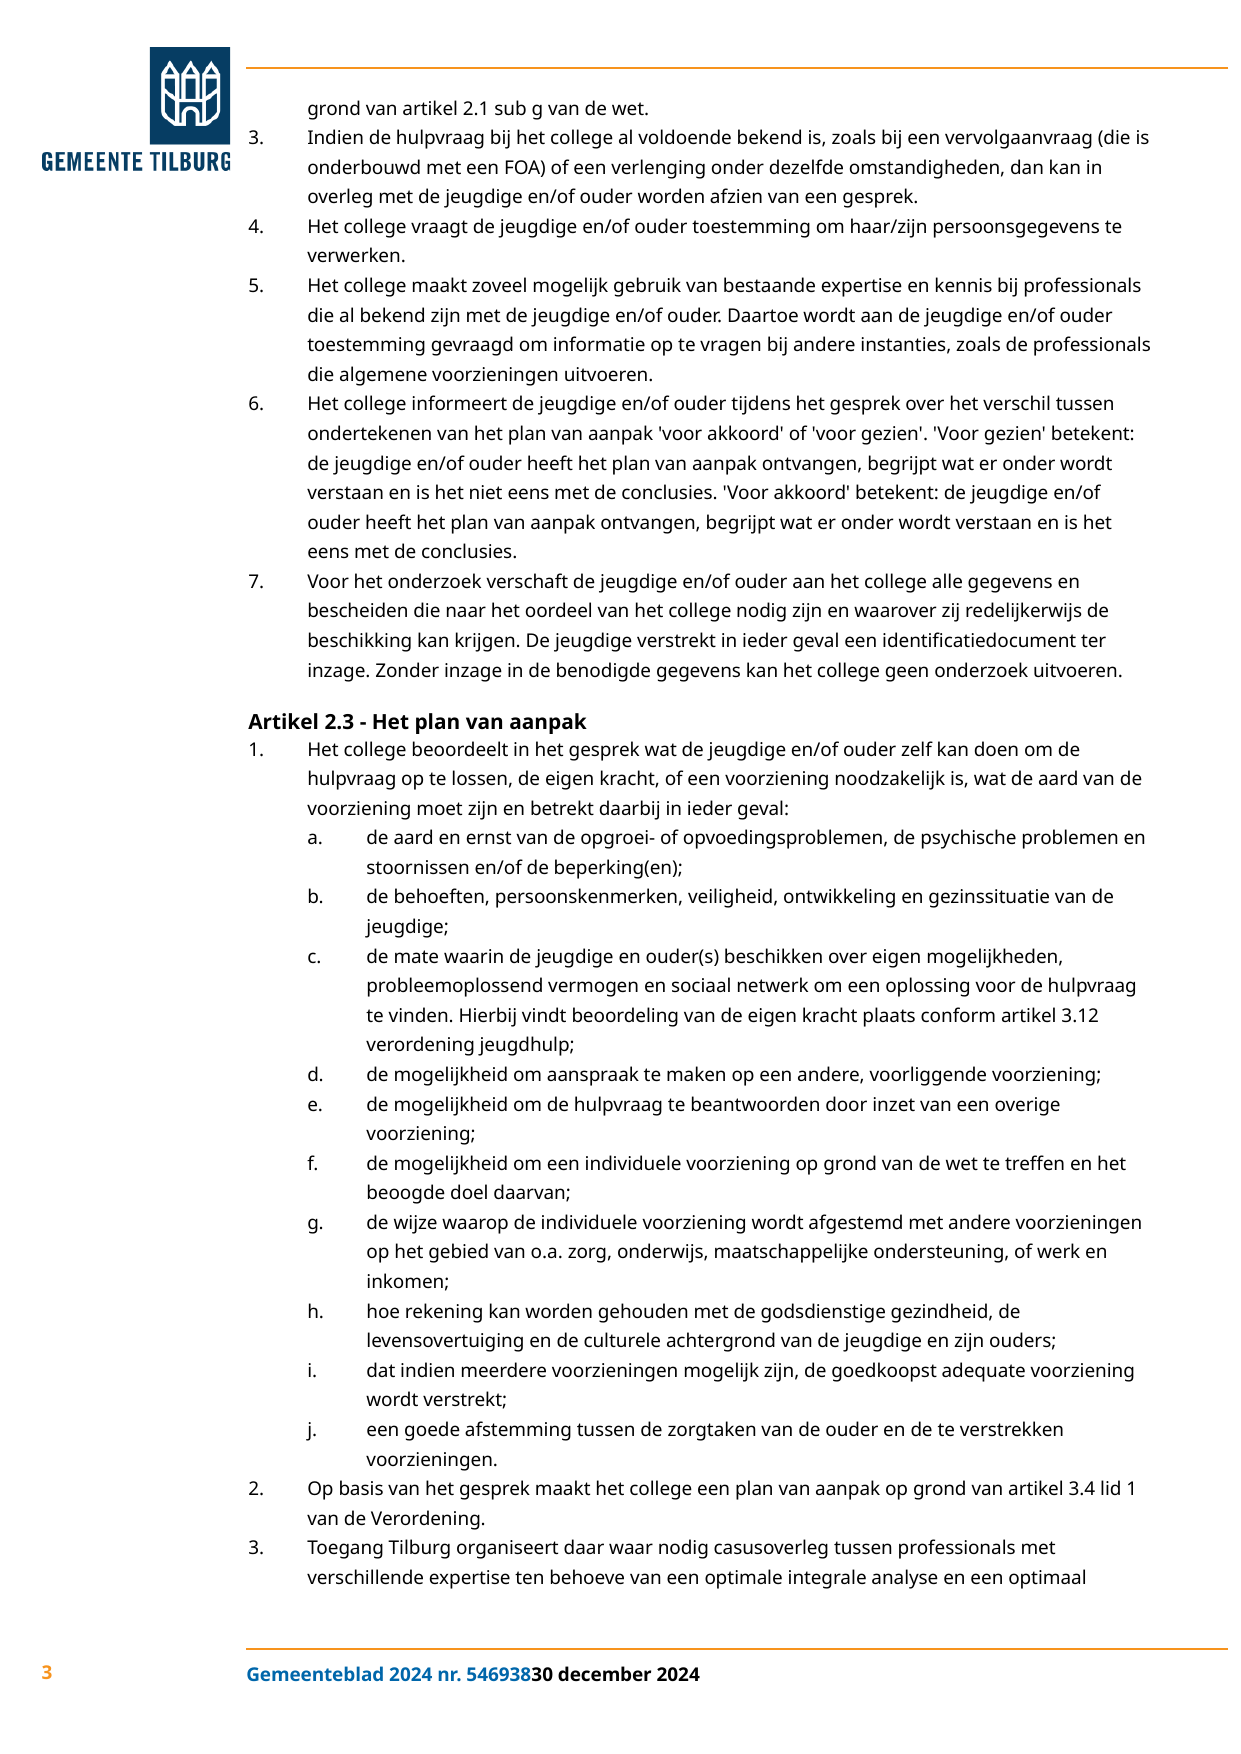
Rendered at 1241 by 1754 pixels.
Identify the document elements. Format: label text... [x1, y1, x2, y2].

list een goede afstemming tussen de zorgtaken van de ouder en de te verstrekken voorzieningen. [307, 1416, 1152, 1471]
list Het college maakt zoveel mogelijk gebruik van bestaande expertise en kennis bij professionals die al bekend zijn met de jeugdige en/of ouder. Daartoe wordt aan de jeugdige en/of ouder toestemming gevraagd om informatie op te vragen bij andere instanties, zoals de professionals die algemene voorzieningen uitvoeren. [248, 272, 1152, 387]
list de aard en ernst van de opgroei- of opvoedingsproblemen, de psychische problemen en stoornissen en/of de beperking(en); [307, 824, 1152, 880]
list de mogelijkheid om de hulpvraag te beantwoorden door inzet van een overige voorziening; [307, 1091, 1152, 1146]
text Artikel 2.3 - Het plan van aanpak [248, 707, 1152, 736]
list Het college vraagt de jeugdige en/of ouder toestemming om haar/zijn persoonsgegevens te verwerken. [248, 213, 1152, 268]
list grond van artikel 2.1 sub g van de wet. [248, 95, 1152, 121]
list de mogelijkheid om aanspraak te maken op een andere, voorliggende voorziening; [307, 1061, 1152, 1087]
list hoe rekening kan worden gehouden met de godsdienstige gezindheid, de levensovertuiging en de culturele achtergrond van de jeugdige en zijn ouders; [307, 1298, 1152, 1353]
list de behoeften, persoonskenmerken, veiligheid, ontwikkeling en gezinssituatie van de jeugdige; [307, 884, 1152, 939]
list de mogelijkheid om een individuele voorziening op grond van de wet te treffen en het beoogde doel daarvan; [307, 1150, 1152, 1205]
list Op basis van het gesprek maakt het college een plan van aanpak op grond van artikel 3.4 lid 1 van de Verordening. [248, 1475, 1152, 1531]
picture [41, 47, 231, 172]
list Voor het onderzoek verschaft de jeugdige en/of ouder aan het college alle gegevens en bescheiden die naar het oordeel van het college nodig zijn en waarover zij redelijkerwijs de beschikking kan krijgen. De jeugdige verstrekt in ieder geval een identificatiedocument ter inzage. Zonder inzage in de benodigde gegevens kan het college geen onderzoek uitvoeren. [248, 568, 1152, 683]
list de wijze waarop de individuele voorziening wordt afgestemd met andere voorzieningen op het gebied van o.a. zorg, onderwijs, maatschappelijke ondersteuning, of werk en inkomen; [307, 1209, 1152, 1294]
list de mate waarin de jeugdige en ouder(s) beschikken over eigen mogelijkheden, probleemoplossend vermogen en sociaal netwerk om een oplossing voor de hulpvraag te vinden. Hierbij vindt beoordeling van de eigen kracht plaats conform artikel 3.12 verordening jeugdhulp; [307, 943, 1152, 1057]
list dat indien meerdere voorzieningen mogelijk zijn, de goedkoopst adequate voorziening wordt verstrekt; [307, 1357, 1152, 1412]
list Het college beoordeelt in het gesprek wat de jeugdige en/of ouder zelf kan doen om de hulpvraag op te lossen, de eigen kracht, of een voorziening noodzakelijk is, wat de aard van de voorziening moet zijn en betrekt daarbij in ieder geval: [248, 736, 1152, 821]
list Toegang Tilburg organiseert daar waar nodig casusoverleg tussen professionals met verschillende expertise ten behoeve van een optimale integrale analyse en een optimaal [248, 1534, 1152, 1590]
list Het college informeert de jeugdige en/of ouder tijdens het gesprek over het verschil tussen ondertekenen van het plan van aanpak 'voor akkoord' of 'voor gezien'. 'Voor gezien' betekent: de jeugdige en/of ouder heeft het plan van aanpak ontvangen, begrijpt wat er onder wordt verstaan en is het niet eens met de conclusies. 'Voor akkoord' betekent: de jeugdige en/of ouder heeft het plan van aanpak ontvangen, begrijpt wat er onder wordt verstaan en is het eens met de conclusies. [248, 391, 1152, 564]
list Indien de hulpvraag bij het college al voldoende bekend is, zoals bij een vervolgaanvraag (die is onderbouwd met een FOA) of een verlenging onder dezelfde omstandigheden, dan kan in overleg met de jeugdige en/of ouder worden afzien van een gesprek. [248, 124, 1152, 209]
